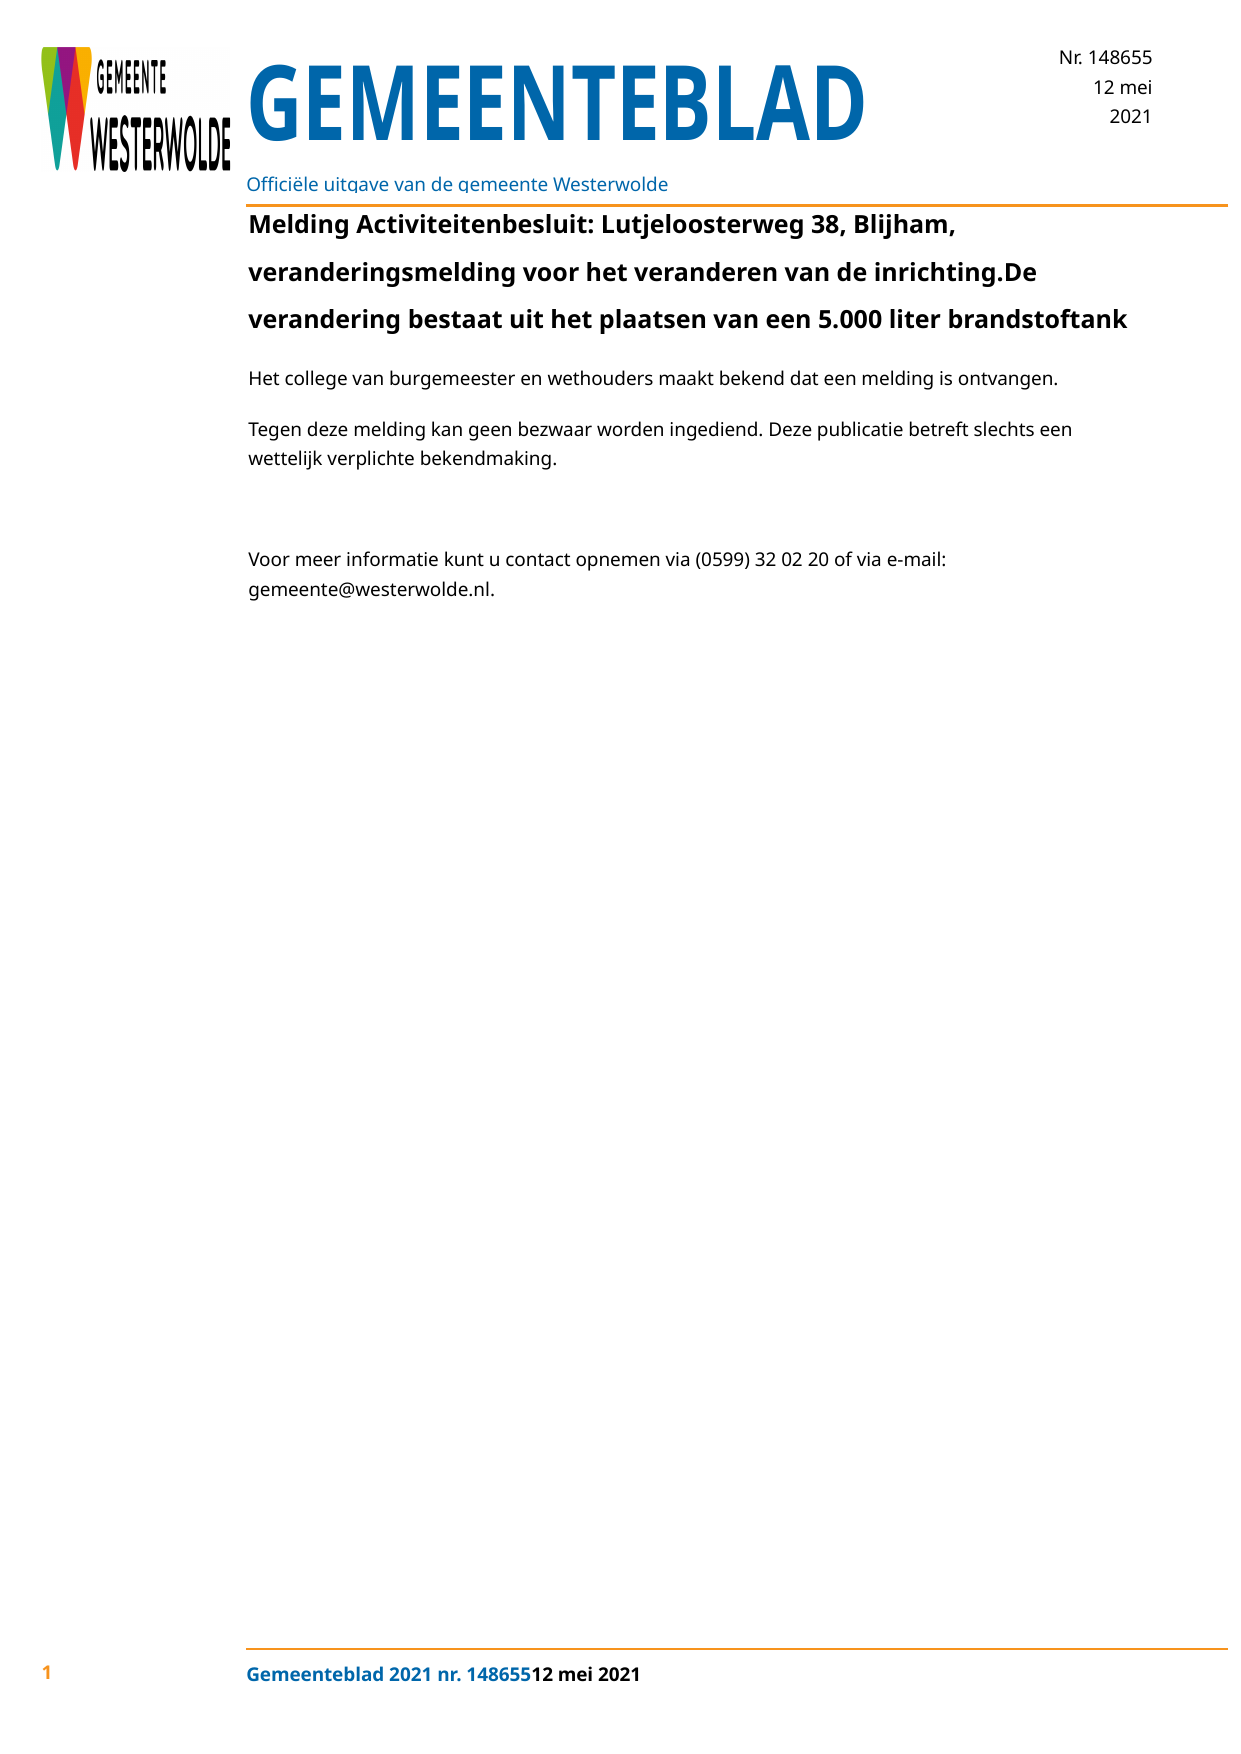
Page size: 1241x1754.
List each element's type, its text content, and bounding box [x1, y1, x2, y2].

text Het college van burgemeester en wethouders maakt bekend dat een melding is ontvangen. [248, 366, 1152, 391]
picture [41, 47, 231, 172]
text Voor meer informatie kunt u contact opnemen via (0599) 32 02 20 of via e-mail: gemeente@westerwolde.nl. [248, 546, 1152, 602]
text Melding Activiteitenbesluit: Lutjeloosterweg 38, Blijham, veranderingsmelding voor het veranderen van de inrichting.De verandering bestaat uit het plaatsen van een 5.000 liter brandstoftank [248, 207, 1152, 336]
text Tegen deze melding kan geen bezwaar worden ingediend. Deze publicatie betreft slechts een wettelijk verplichte bekendmaking. [248, 416, 1152, 471]
